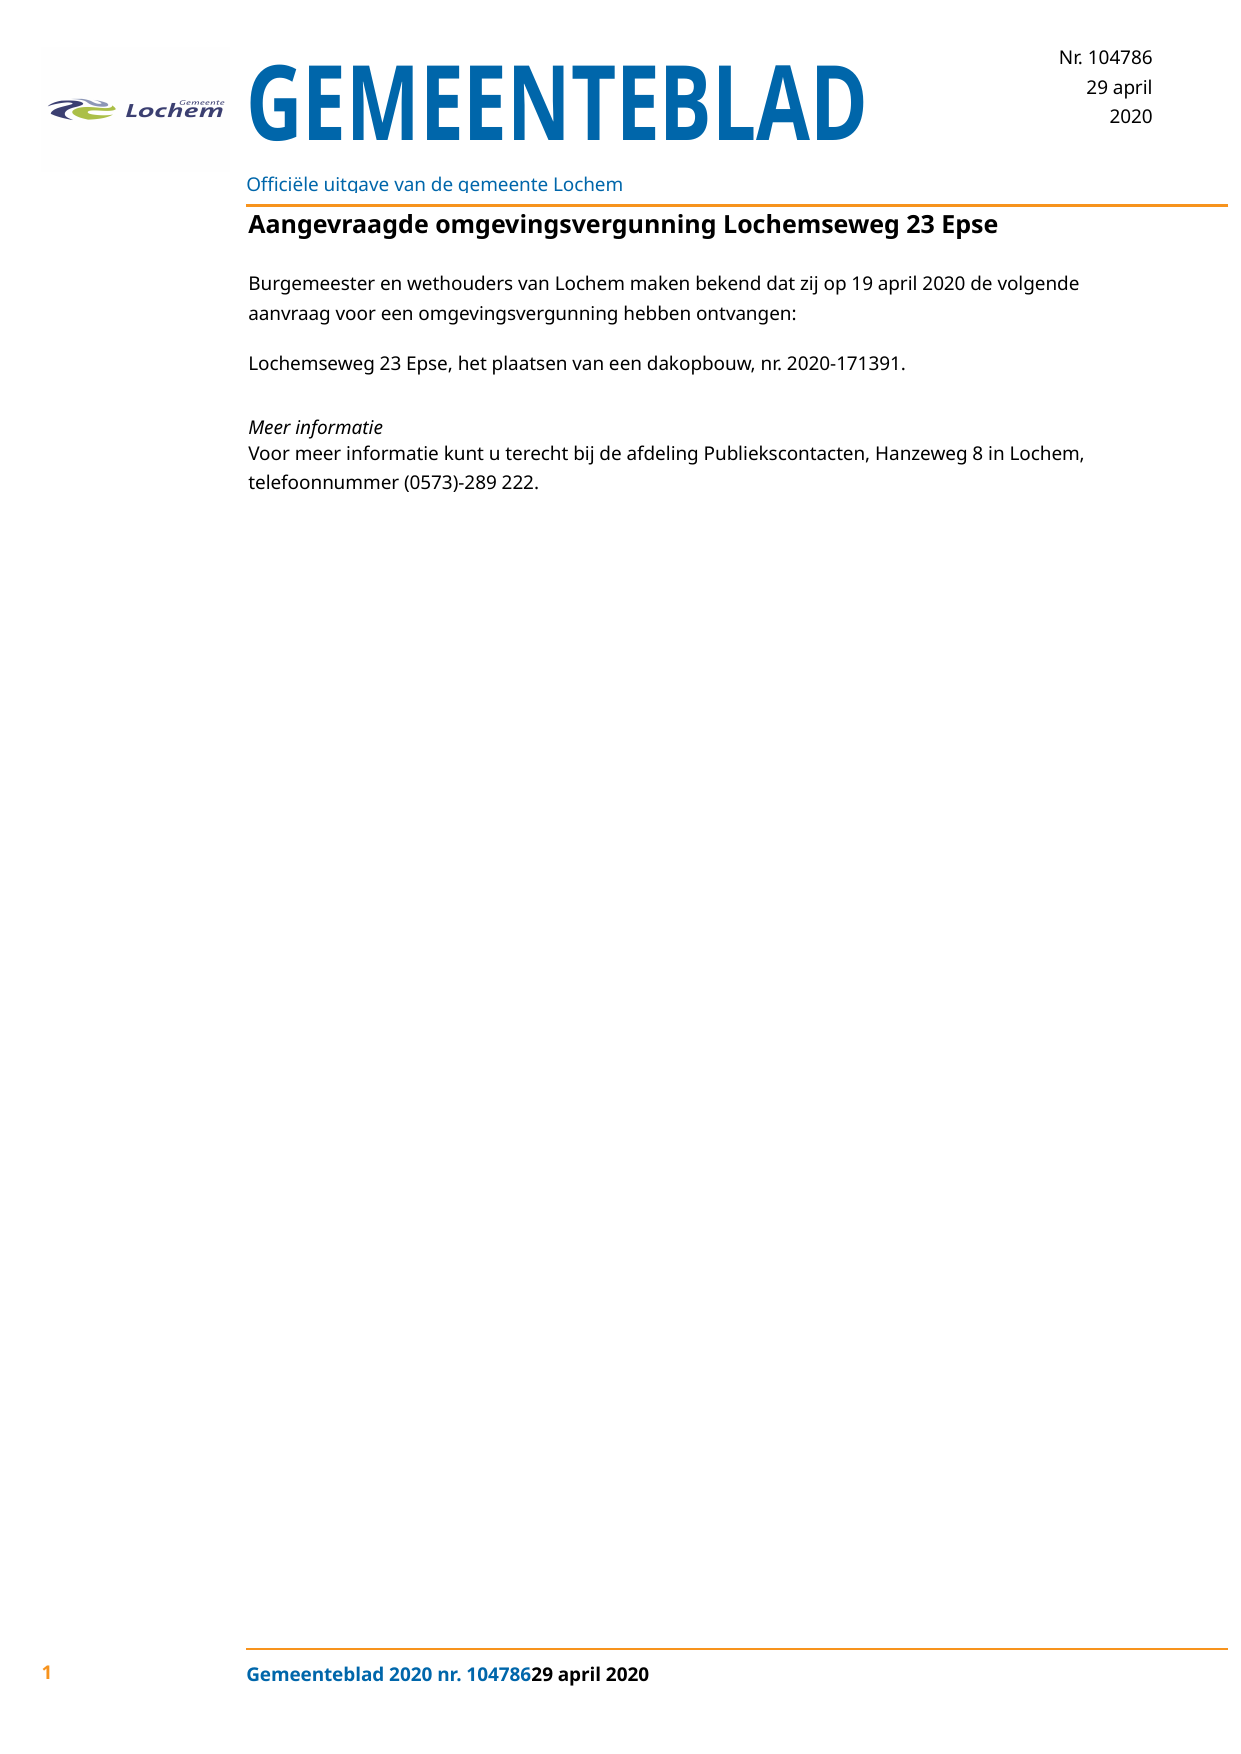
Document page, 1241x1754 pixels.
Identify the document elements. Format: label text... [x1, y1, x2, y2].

text Burgemeester en wethouders van Lochem maken bekend dat zij op 19 april 2020 de volgende aanvraag voor een omgevingsvergunning hebben ontvangen: [248, 270, 1152, 326]
text Aangevraagde omgevingsvergunning Lochemseweg 23 Epse [248, 207, 1152, 241]
picture [41, 47, 231, 172]
text Meer informatie [248, 414, 1152, 440]
text Lochemseweg 23 Epse, het plaatsen van een dakopbouw, nr. 2020-171391. [248, 350, 1152, 376]
text Voor meer informatie kunt u terecht bij de afdeling Publiekscontacten, Hanzeweg 8 in Lochem, telefoonnummer (0573)-289 222. [248, 440, 1152, 495]
